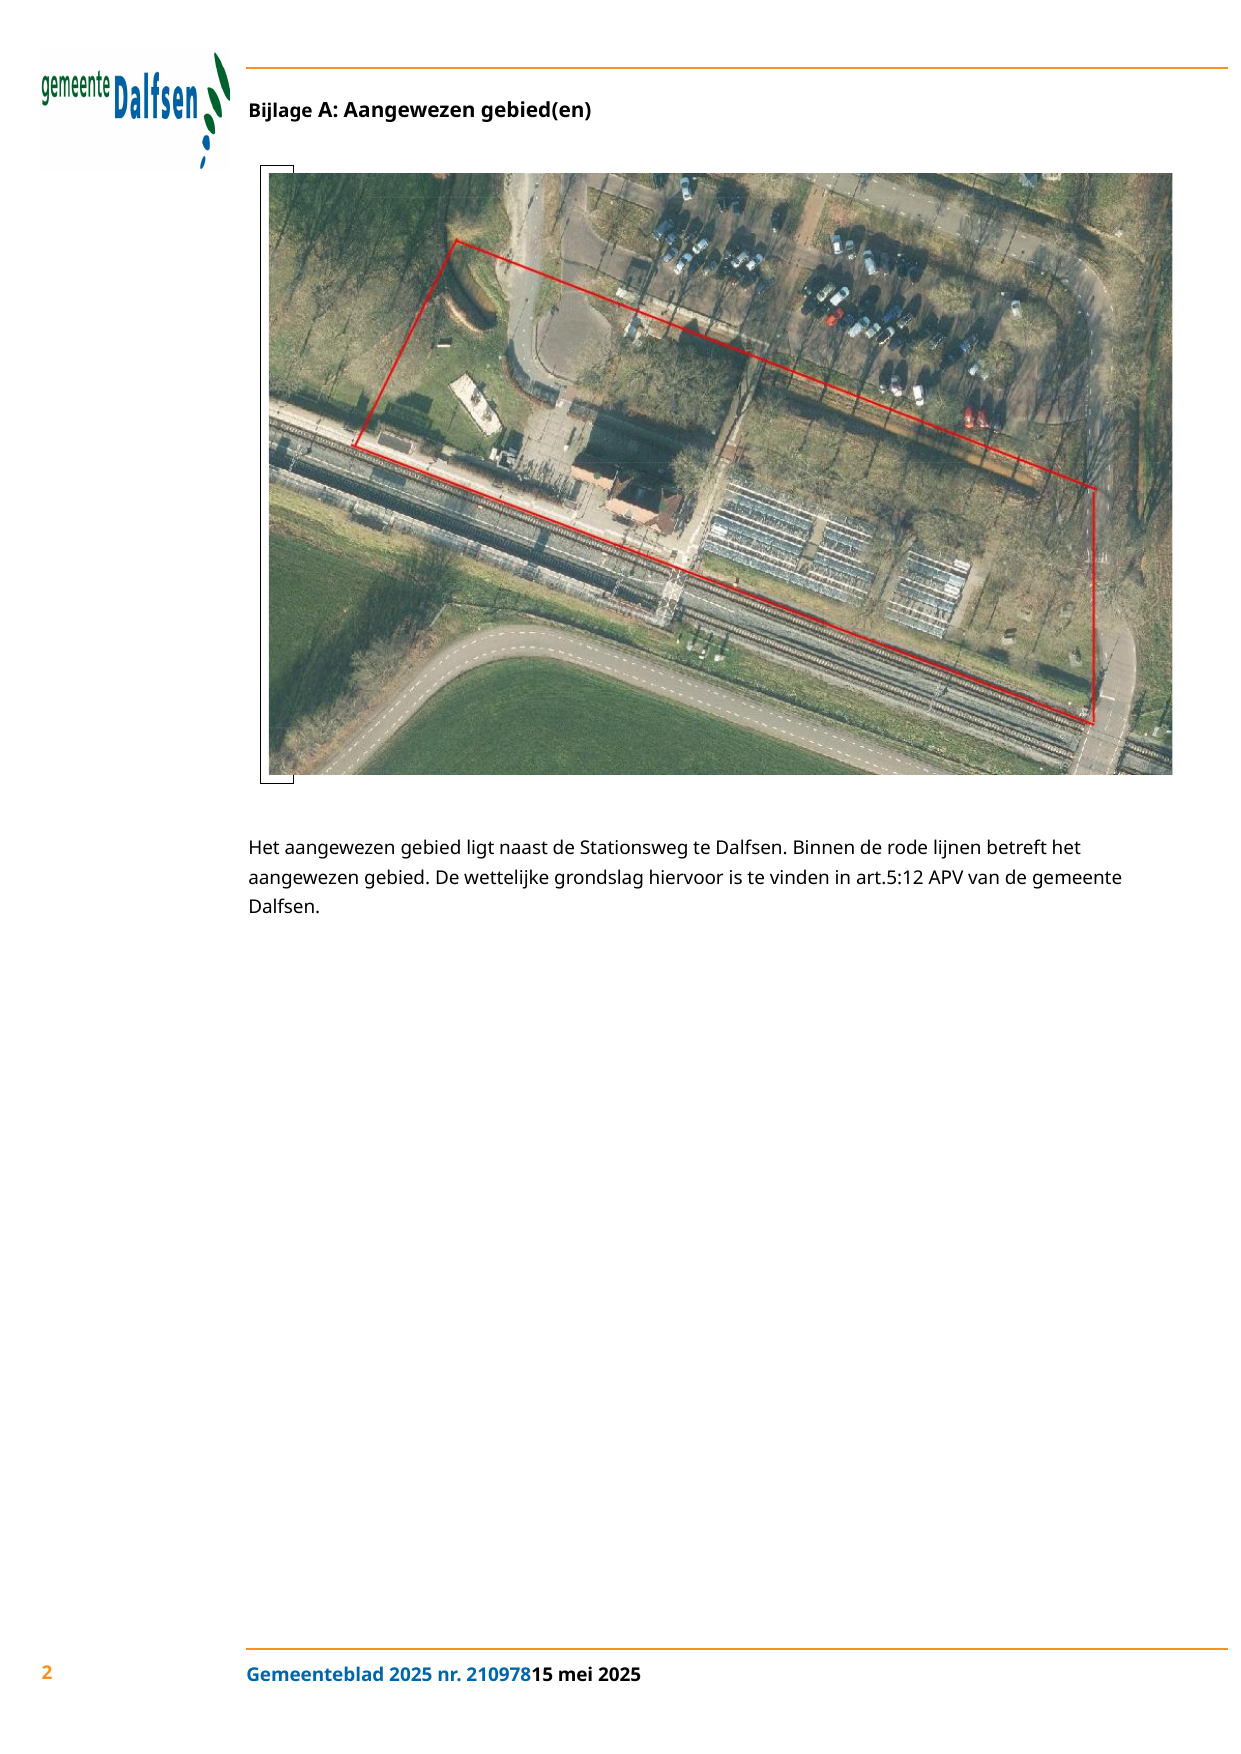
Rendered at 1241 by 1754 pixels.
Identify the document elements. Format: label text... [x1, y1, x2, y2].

picture [41, 47, 231, 172]
picture [268, 173, 1173, 775]
text Het aangewezen gebied ligt naast de Stationsweg te Dalfsen. Binnen de rode lijnen betreft het aangewezen gebied. De wettelijke grondslag hiervoor is te vinden in art.5:12 APV van de gemeente Dalfsen. [248, 834, 1152, 919]
text Bijlage A: Aangewezen gebied(en) [248, 95, 1152, 123]
